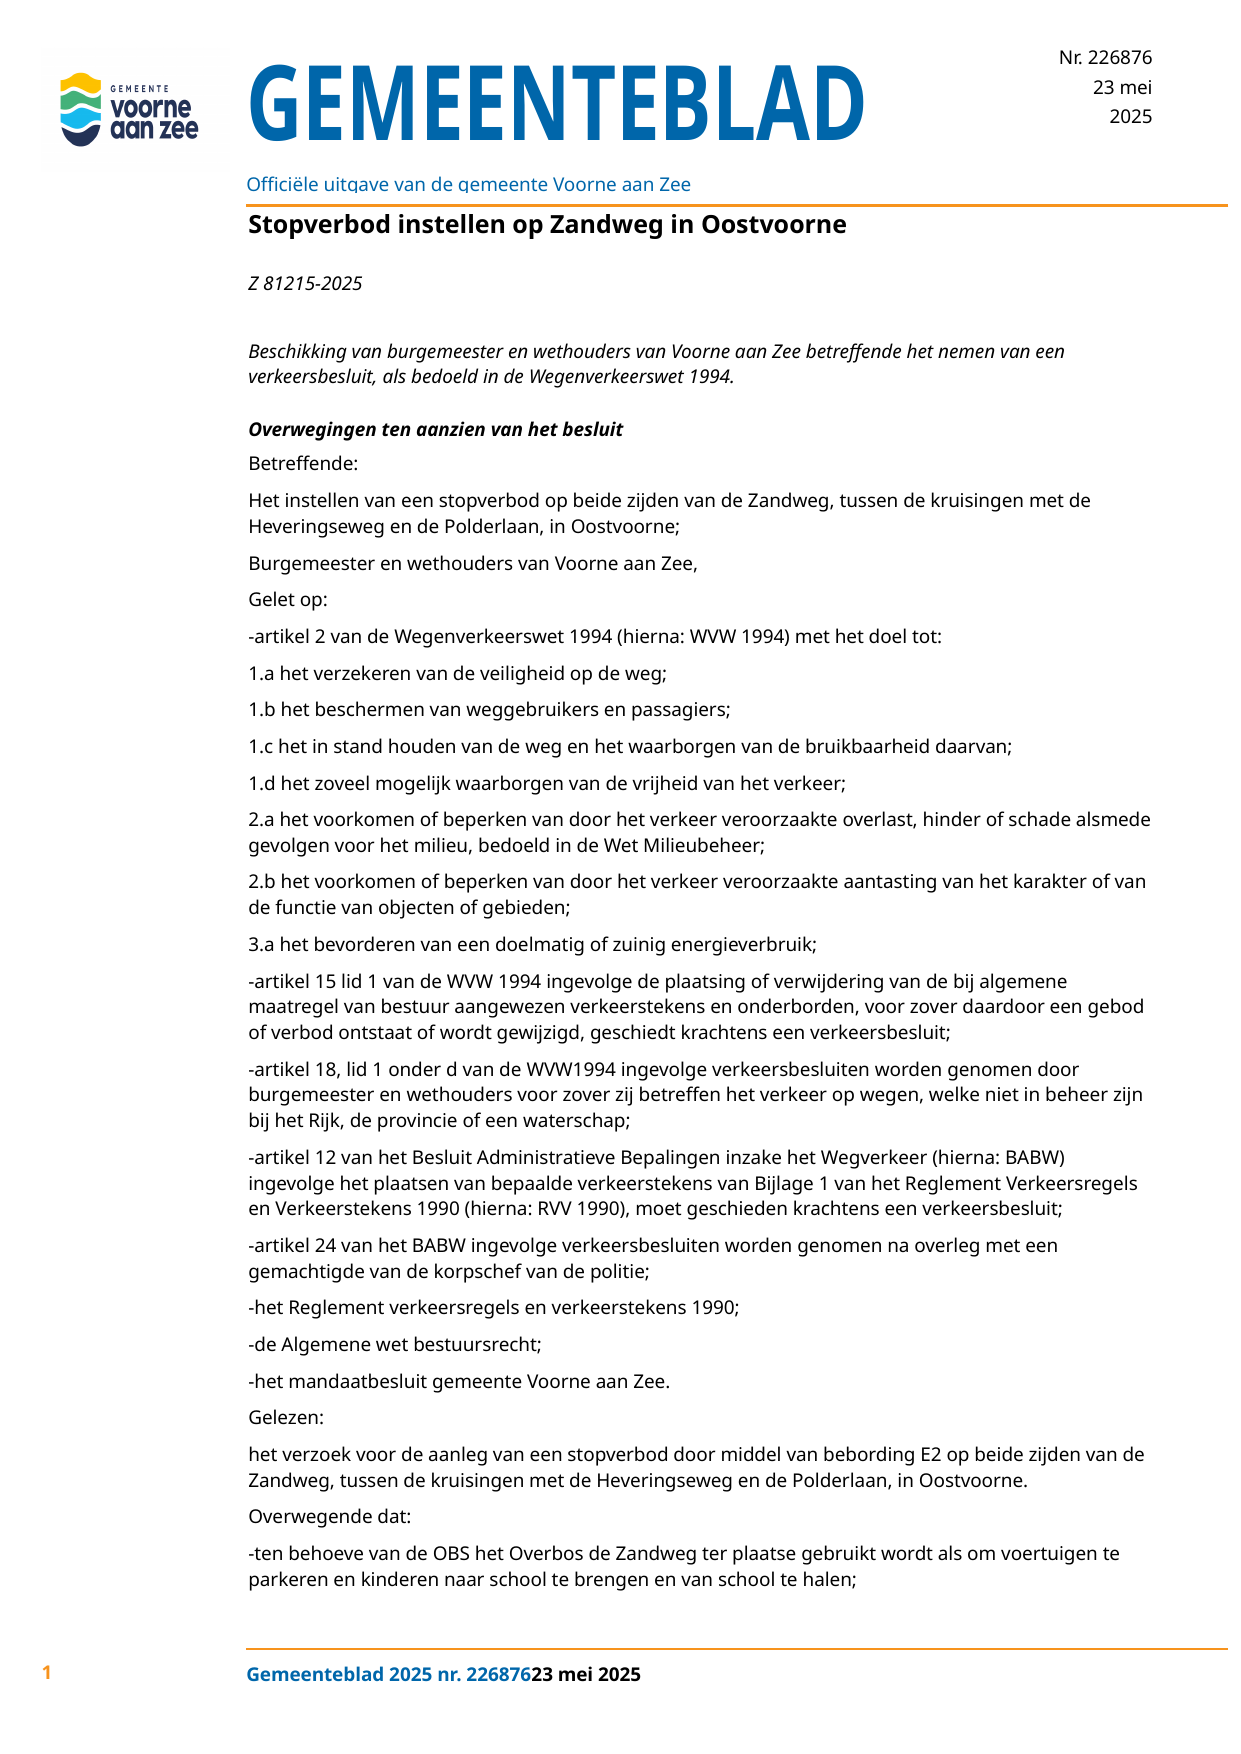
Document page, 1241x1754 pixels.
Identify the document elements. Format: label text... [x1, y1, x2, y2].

text Z 81215-2025 [248, 270, 1152, 296]
text Overwegingen ten aanzien van het besluit [248, 417, 1152, 442]
text -de Algemene wet bestuursrecht; [248, 1331, 1152, 1357]
text -het mandaatbesluit gemeente Voorne aan Zee. [248, 1368, 1152, 1394]
text -artikel 2 van de Wegenverkeerswet 1994 (hierna: WVW 1994) met het doel tot: [248, 623, 1152, 649]
text -artikel 24 van het BABW ingevolge verkeersbesluiten worden genomen na overleg met een gemachtigde van de korpschef van de politie; [248, 1232, 1152, 1284]
text Gelet op: [248, 586, 1152, 612]
text het verzoek voor de aanleg van een stopverbod door middel van bebording E2 op beide zijden van de Zandweg, tussen de kruisingen met de Heveringseweg en de Polderlaan, in Oostvoorne. [248, 1441, 1152, 1493]
text Gelezen: [248, 1404, 1152, 1430]
text Het instellen van een stopverbod op beide zijden van de Zandweg, tussen de kruisingen met de Heveringseweg en de Polderlaan, in Oostvoorne; [248, 487, 1152, 539]
text Stopverbod instellen op Zandweg in Oostvoorne [248, 207, 1152, 241]
text 2.b het voorkomen of beperken van door het verkeer veroorzaakte aantasting van het karakter of van de functie van objecten of gebieden; [248, 869, 1152, 920]
text Beschikking van burgemeester en wethouders van Voorne aan Zee betreffende het nemen van een verkeersbesluit, als bedoeld in de Wegenverkeerswet 1994. [248, 338, 1152, 389]
text 3.a het bevorderen van een doelmatig of zuinig energieverbruik; [248, 931, 1152, 957]
text 1.b het beschermen van weggebruikers en passagiers; [248, 696, 1152, 722]
text -ten behoeve van de OBS het Overbos de Zandweg ter plaatse gebruikt wordt als om voertuigen te parkeren en kinderen naar school te brengen en van school te halen; [248, 1540, 1152, 1592]
text -artikel 15 lid 1 van de WVW 1994 ingevolge de plaatsing of verwijdering van de bij algemene maatregel van bestuur aangewezen verkeerstekens en onderborden, voor zover daardoor een gebod of verbod ontstaat of wordt gewijzigd, geschiedt krachtens een verkeersbesluit; [248, 968, 1152, 1045]
text Burgemeester en wethouders van Voorne aan Zee, [248, 550, 1152, 575]
text -artikel 12 van het Besluit Administratieve Bepalingen inzake het Wegverkeer (hierna: BABW) ingevolge het plaatsen van bepaalde verkeerstekens van Bijlage 1 van het Reglement Verkeersregels en Verkeerstekens 1990 (hierna: RVV 1990), moet geschieden krachtens een verkeersbesluit; [248, 1144, 1152, 1221]
text 1.a het verzekeren van de veiligheid op de weg; [248, 660, 1152, 685]
text 1.c het in stand houden van de weg en het waarborgen van de bruikbaarheid daarvan; [248, 733, 1152, 759]
text 1.d het zoveel mogelijk waarborgen van de vrijheid van het verkeer; [248, 770, 1152, 795]
text 2.a het voorkomen of beperken van door het verkeer veroorzaakte overlast, hinder of schade alsmede gevolgen voor het milieu, bedoeld in de Wet Milieubeheer; [248, 806, 1152, 858]
text Betreffende: [248, 451, 1152, 476]
picture [41, 47, 231, 172]
text Overwegende dat: [248, 1504, 1152, 1529]
text -artikel 18, lid 1 onder d van de WVW1994 ingevolge verkeersbesluiten worden genomen door burgemeester en wethouders voor zover zij betreffen het verkeer op wegen, welke niet in beheer zijn bij het Rijk, de provincie of een waterschap; [248, 1056, 1152, 1133]
text -het Reglement verkeersregels en verkeerstekens 1990; [248, 1294, 1152, 1320]
